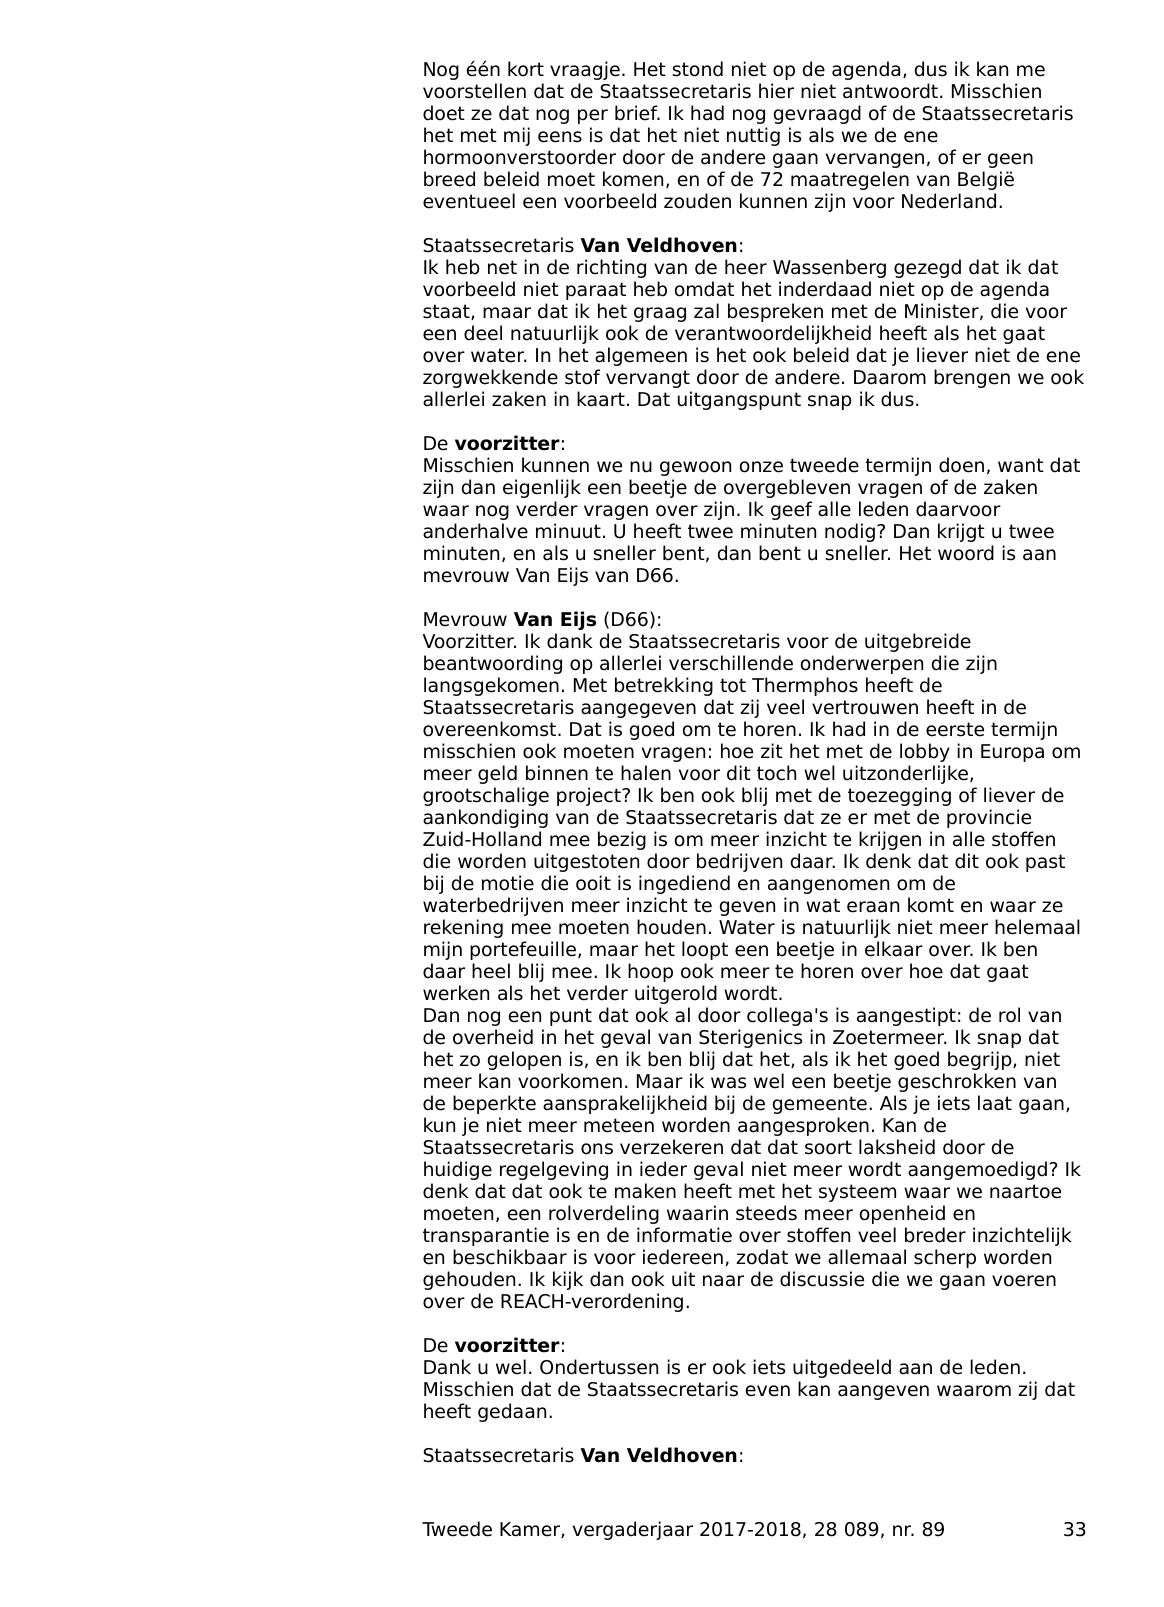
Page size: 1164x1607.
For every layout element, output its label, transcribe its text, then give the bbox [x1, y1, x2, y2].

text Ik heb net in de richting van de heer Wassenberg gezegd dat ik dat voorbeeld niet paraat heb omdat het inderdaad niet op de agenda staat, maar dat ik het graag zal bespreken met de Minister, die voor een deel natuurlijk ook de verantwoordelijkheid heeft als het gaat over water. In het algemeen is het ook beleid dat je liever niet de ene zorgwekkende stof vervangt door de andere. Daarom brengen we ook allerlei zaken in kaart. Dat uitgangspunt snap ik dus. [422, 257, 1087, 411]
text Voorzitter. Ik dank de Staatssecretaris voor de uitgebreide beantwoording op allerlei verschillende onderwerpen die zijn langsgekomen. Met betrekking tot Thermphos heeft de Staatssecretaris aangegeven dat zij veel vertrouwen heeft in de overeenkomst. Dat is goed om te horen. Ik had in de eerste termijn misschien ook moeten vragen: hoe zit het met de lobby in Europa om meer geld binnen te halen voor dit toch wel uitzonderlijke, grootschalige project? Ik ben ook blij met de toezegging of liever de aankondiging van de Staatssecretaris dat ze er met de provincie Zuid-Holland mee bezig is om meer inzicht te krijgen in alle stoffen die worden uitgestoten door bedrijven daar. Ik denk dat dit ook past bij de motie die ooit is ingediend en aangenomen om de waterbedrijven meer inzicht te geven in wat eraan komt en waar ze rekening mee moeten houden. Water is natuurlijk niet meer helemaal mijn portefeuille, maar het loopt een beetje in elkaar over. Ik ben daar heel blij mee. Ik hoop ook meer te horen over hoe dat gaat werken als het verder uitgerold wordt. [422, 631, 1087, 1005]
text Staatssecretaris Van Veldhoven: [422, 1445, 1087, 1467]
text Mevrouw Van Eijs (D66): [422, 609, 1087, 631]
text De voorzitter: [422, 1335, 1087, 1357]
text Dank u wel. Ondertussen is er ook iets uitgedeeld aan de leden. Misschien dat de Staatssecretaris even kan aangeven waarom zij dat heeft gedaan. [422, 1357, 1087, 1423]
text Nog één kort vraagje. Het stond niet op de agenda, dus ik kan me voorstellen dat de Staatssecretaris hier niet antwoordt. Misschien doet ze dat nog per brief. Ik had nog gevraagd of de Staatssecretaris het met mij eens is dat het niet nuttig is als we de ene hormoonverstoorder door de andere gaan vervangen, of er geen breed beleid moet komen, en of de 72 maatregelen van België eventueel een voorbeeld zouden kunnen zijn voor Nederland. [422, 59, 1087, 213]
text De voorzitter: [422, 433, 1087, 455]
text Dan nog een punt dat ook al door collega's is aangestipt: de rol van de overheid in het geval van Sterigenics in Zoetermeer. Ik snap dat het zo gelopen is, en ik ben blij dat het, als ik het goed begrijp, niet meer kan voorkomen. Maar ik was wel een beetje geschrokken van de beperkte aansprakelijkheid bij de gemeente. Als je iets laat gaan, kun je niet meer meteen worden aangesproken. Kan de Staatssecretaris ons verzekeren dat dat soort laksheid door de huidige regelgeving in ieder geval niet meer wordt aangemoedigd? Ik denk dat dat ook te maken heeft met het systeem waar we naartoe moeten, een rolverdeling waarin steeds meer openheid en transparantie is en de informatie over stoffen veel breder inzichtelijk en beschikbaar is voor iedereen, zodat we allemaal scherp worden gehouden. Ik kijk dan ook uit naar de discussie die we gaan voeren over de REACH-verordening. [422, 1005, 1087, 1312]
text Misschien kunnen we nu gewoon onze tweede termijn doen, want dat zijn dan eigenlijk een beetje de overgebleven vragen of de zaken waar nog verder vragen over zijn. Ik geef alle leden daarvoor anderhalve minuut. U heeft twee minuten nodig? Dan krijgt u twee minuten, en als u sneller bent, dan bent u sneller. Het woord is aan mevrouw Van Eijs van D66. [422, 455, 1087, 587]
text Staatssecretaris Van Veldhoven: [422, 235, 1087, 257]
